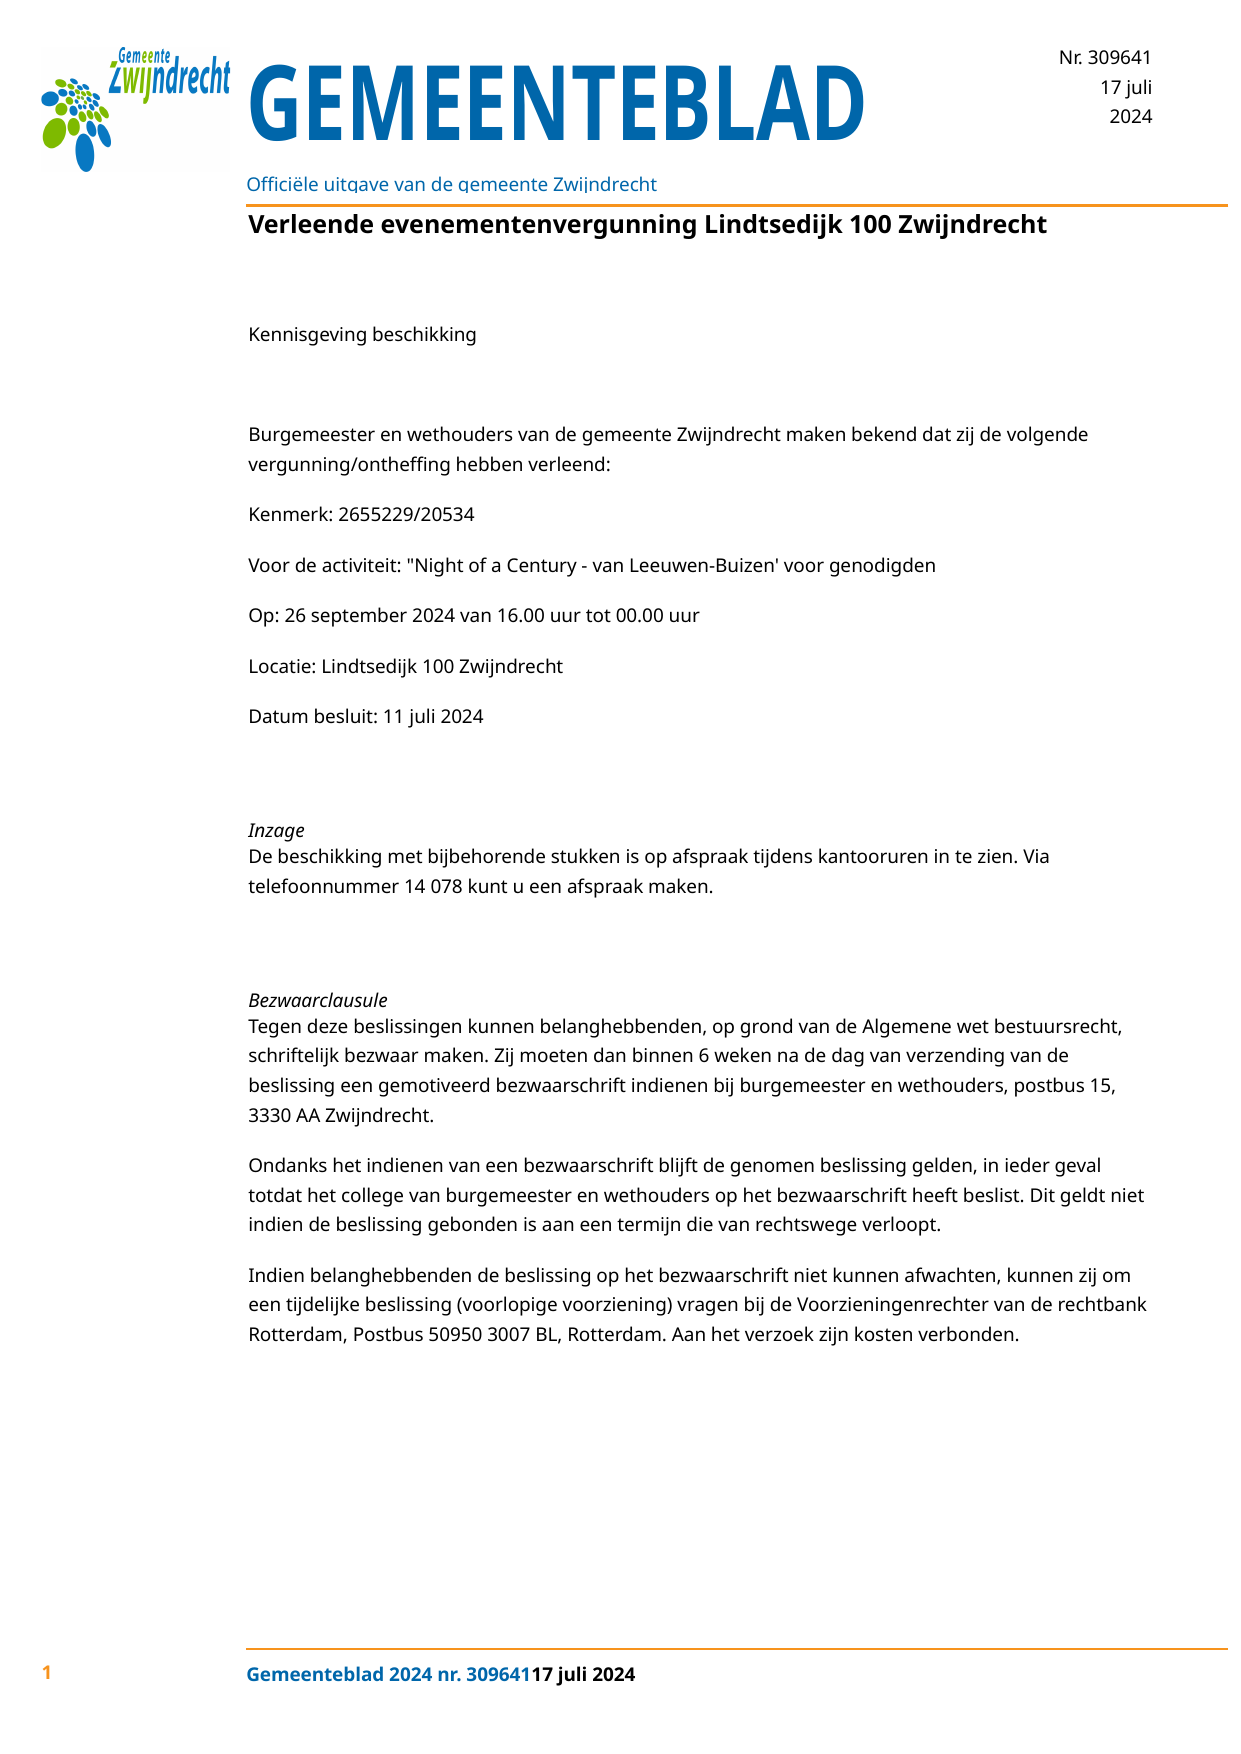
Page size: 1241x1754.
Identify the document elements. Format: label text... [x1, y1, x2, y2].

text Kennisgeving beschikking [248, 321, 1152, 346]
text Tegen deze beslissingen kunnen belanghebbenden, op grond van de Algemene wet bestuursrecht, schriftelijk bezwaar maken. Zij moeten dan binnen 6 weken na de dag van verzending van de beslissing een gemotiveerd bezwaarschrift indienen bij burgemeester en wethouders, postbus 15, 3330 AA Zwijndrecht. [248, 1013, 1152, 1127]
text Inzage [248, 818, 1152, 843]
picture [41, 47, 231, 172]
text Kenmerk: 2655229/20534 [248, 502, 1152, 527]
text De beschikking met bijbehorende stukken is op afspraak tijdens kantooruren in te zien. Via telefoonnummer 14 078 kunt u een afspraak maken. [248, 843, 1152, 899]
text Op: 26 september 2024 van 16.00 uur tot 00.00 uur [248, 602, 1152, 628]
text Voor de activiteit: "Night of a Century - van Leeuwen-Buizen' voor genodigden [248, 552, 1152, 578]
text Locatie: Lindtsedijk 100 Zwijndrecht [248, 653, 1152, 678]
text Indien belanghebbenden de beslissing op het bezwaarschrift niet kunnen afwachten, kunnen zij om een tijdelijke beslissing (voorlopige voorziening) vragen bij de Voorzieningenrechter van de rechtbank Rotterdam, Postbus 50950 3007 BL, Rotterdam. Aan het verzoek zijn kosten verbonden. [248, 1262, 1152, 1347]
text Ondanks het indienen van een bezwaarschrift blijft de genomen beslissing gelden, in ieder geval totdat het college van burgemeester en wethouders op het bezwaarschrift heeft beslist. Dit geldt niet indien de beslissing gebonden is aan een termijn die van rechtswege verloopt. [248, 1152, 1152, 1237]
text Burgemeester en wethouders van de gemeente Zwijndrecht maken bekend dat zij de volgende vergunning/ontheffing hebben verleend: [248, 422, 1152, 477]
text Bezwaarclausule [248, 987, 1152, 1013]
text Datum besluit: 11 juli 2024 [248, 703, 1152, 729]
text Verleende evenementenvergunning Lindtsedijk 100 Zwijndrecht [248, 207, 1152, 241]
